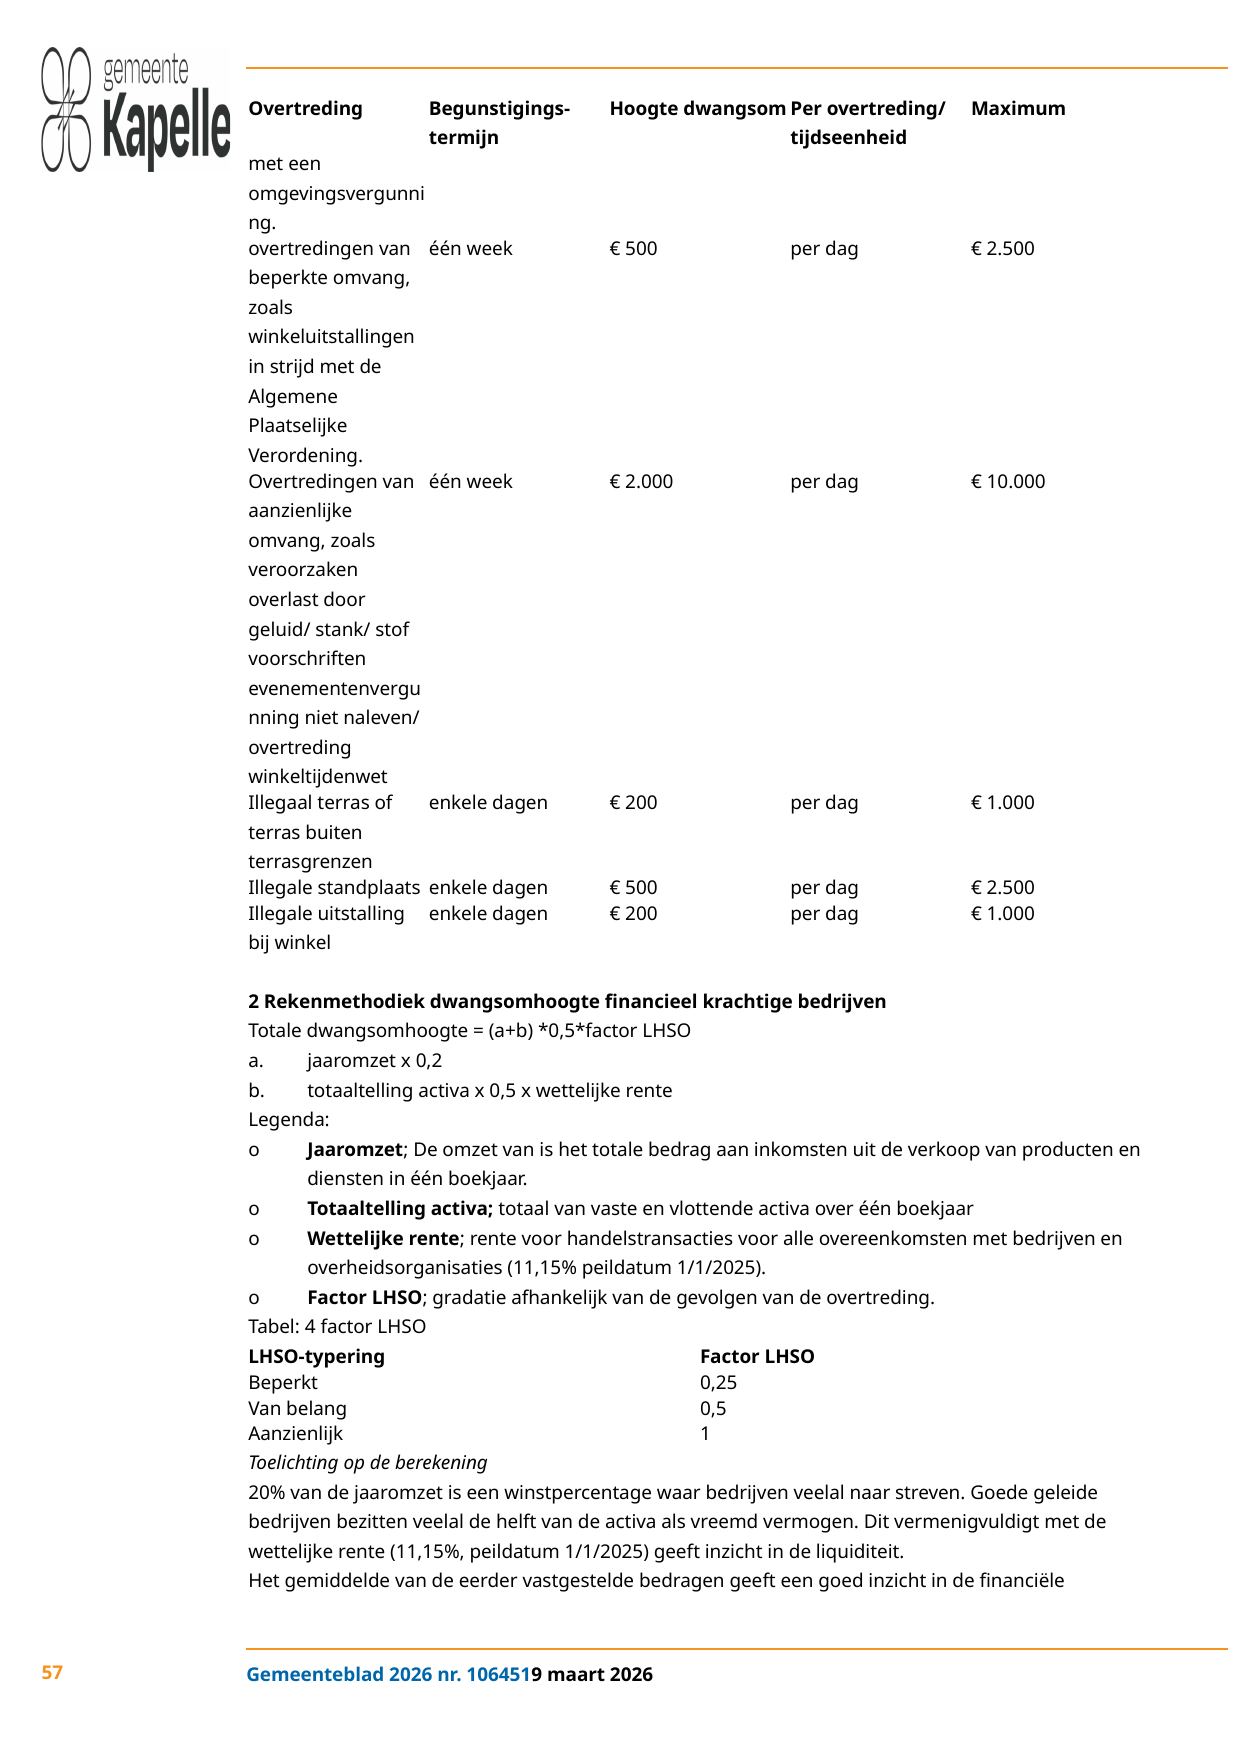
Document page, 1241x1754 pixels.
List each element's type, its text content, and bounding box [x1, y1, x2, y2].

table_header Maximum [971, 95, 1152, 150]
table_cell € 500 [609, 874, 790, 900]
list totaaltelling activa x 0,5 x wettelijke rente [248, 1077, 1152, 1103]
table_cell € 200 [609, 900, 790, 955]
table_cell [971, 150, 1152, 235]
text Tabel: 4 factor LHSO [248, 1313, 1152, 1339]
table_cell € 2.000 [609, 468, 790, 789]
table_cell één week [429, 235, 609, 468]
text 2 Rekenmethodiek dwangsomhoogte financieel krachtige bedrijven [248, 988, 1152, 1014]
table_cell [429, 150, 609, 235]
table_cell 0,25 [700, 1369, 1152, 1395]
table_cell met een omgevingsvergunning. [248, 150, 429, 235]
table_header Factor LHSO [700, 1343, 1152, 1369]
text Totale dwangsomhoogte = (a+b) *0,5*factor LHSO [248, 1018, 1152, 1043]
table_cell € 10.000 [971, 468, 1152, 789]
table_header Begunstigings-termijn [429, 95, 609, 150]
table_cell Beperkt [248, 1369, 700, 1395]
list Factor LHSO; gradatie afhankelijk van de gevolgen van de overtreding. [248, 1284, 1152, 1310]
text Toelichting op de berekening [248, 1449, 1152, 1475]
table_cell € 1.000 [971, 900, 1152, 955]
table_cell enkele dagen [429, 900, 609, 955]
table_cell Van belang [248, 1395, 700, 1420]
table_cell enkele dagen [429, 874, 609, 900]
table_header Per overtreding/ tijdseenheid [790, 95, 971, 150]
table_header Hoogte dwangsom [609, 95, 790, 150]
table_cell één week [429, 468, 609, 789]
table_cell Illegale standplaats [248, 874, 429, 900]
table_cell per dag [790, 235, 971, 468]
table_cell € 2.500 [971, 874, 1152, 900]
text 20% van de jaaromzet is een winstpercentage waar bedrijven veelal naar streven. Goede geleide bedrijven bezitten veelal de helft van de activa als vreemd vermogen. Dit vermenigvuldigt met de wettelijke rente (11,15%, peildatum 1/1/2025) geeft inzicht in de liquiditeit. [248, 1479, 1152, 1564]
table_cell Overtredingen van aanzienlijke omvang, zoals veroorzaken overlast door geluid/ stank/ stof voorschriften evenementenvergunning niet naleven/ overtreding winkeltijdenwet [248, 468, 429, 789]
table_cell 0,5 [700, 1395, 1152, 1420]
list Wettelijke rente; rente voor handelstransacties voor alle overeenkomsten met bedrijven en overheidsorganisaties (11,15% peildatum 1/1/2025). [248, 1225, 1152, 1280]
table_cell per dag [790, 900, 971, 955]
table_cell Illegale uitstalling bij winkel [248, 900, 429, 955]
table_cell [790, 150, 971, 235]
list jaaromzet x 0,2 [248, 1047, 1152, 1073]
table_header LHSO-typering [248, 1343, 700, 1369]
list Totaaltelling activa; totaal van vaste en vlottende activa over één boekjaar [248, 1195, 1152, 1221]
table_cell Aanzienlijk [248, 1420, 700, 1446]
table_cell overtredingen van beperkte omvang, zoals winkeluitstallingen in strijd met de Algemene Plaatselijke Verordening. [248, 235, 429, 468]
text Het gemiddelde van de eerder vastgestelde bedragen geeft een goed inzicht in de financiële [248, 1568, 1152, 1593]
table_cell 1 [700, 1420, 1152, 1446]
table_cell per dag [790, 468, 971, 789]
table_cell € 200 [609, 789, 790, 874]
table_cell per dag [790, 789, 971, 874]
table_cell € 500 [609, 235, 790, 468]
text Legenda: [248, 1106, 1152, 1132]
table_cell [609, 150, 790, 235]
picture [41, 47, 231, 172]
table_cell € 2.500 [971, 235, 1152, 468]
table_cell Illegaal terras of terras buiten terrasgrenzen [248, 789, 429, 874]
table_cell per dag [790, 874, 971, 900]
table_cell € 1.000 [971, 789, 1152, 874]
table_cell enkele dagen [429, 789, 609, 874]
list Jaaromzet; De omzet van is het totale bedrag aan inkomsten uit de verkoop van producten en diensten in één boekjaar. [248, 1136, 1152, 1191]
table_header Overtreding [248, 95, 429, 150]
